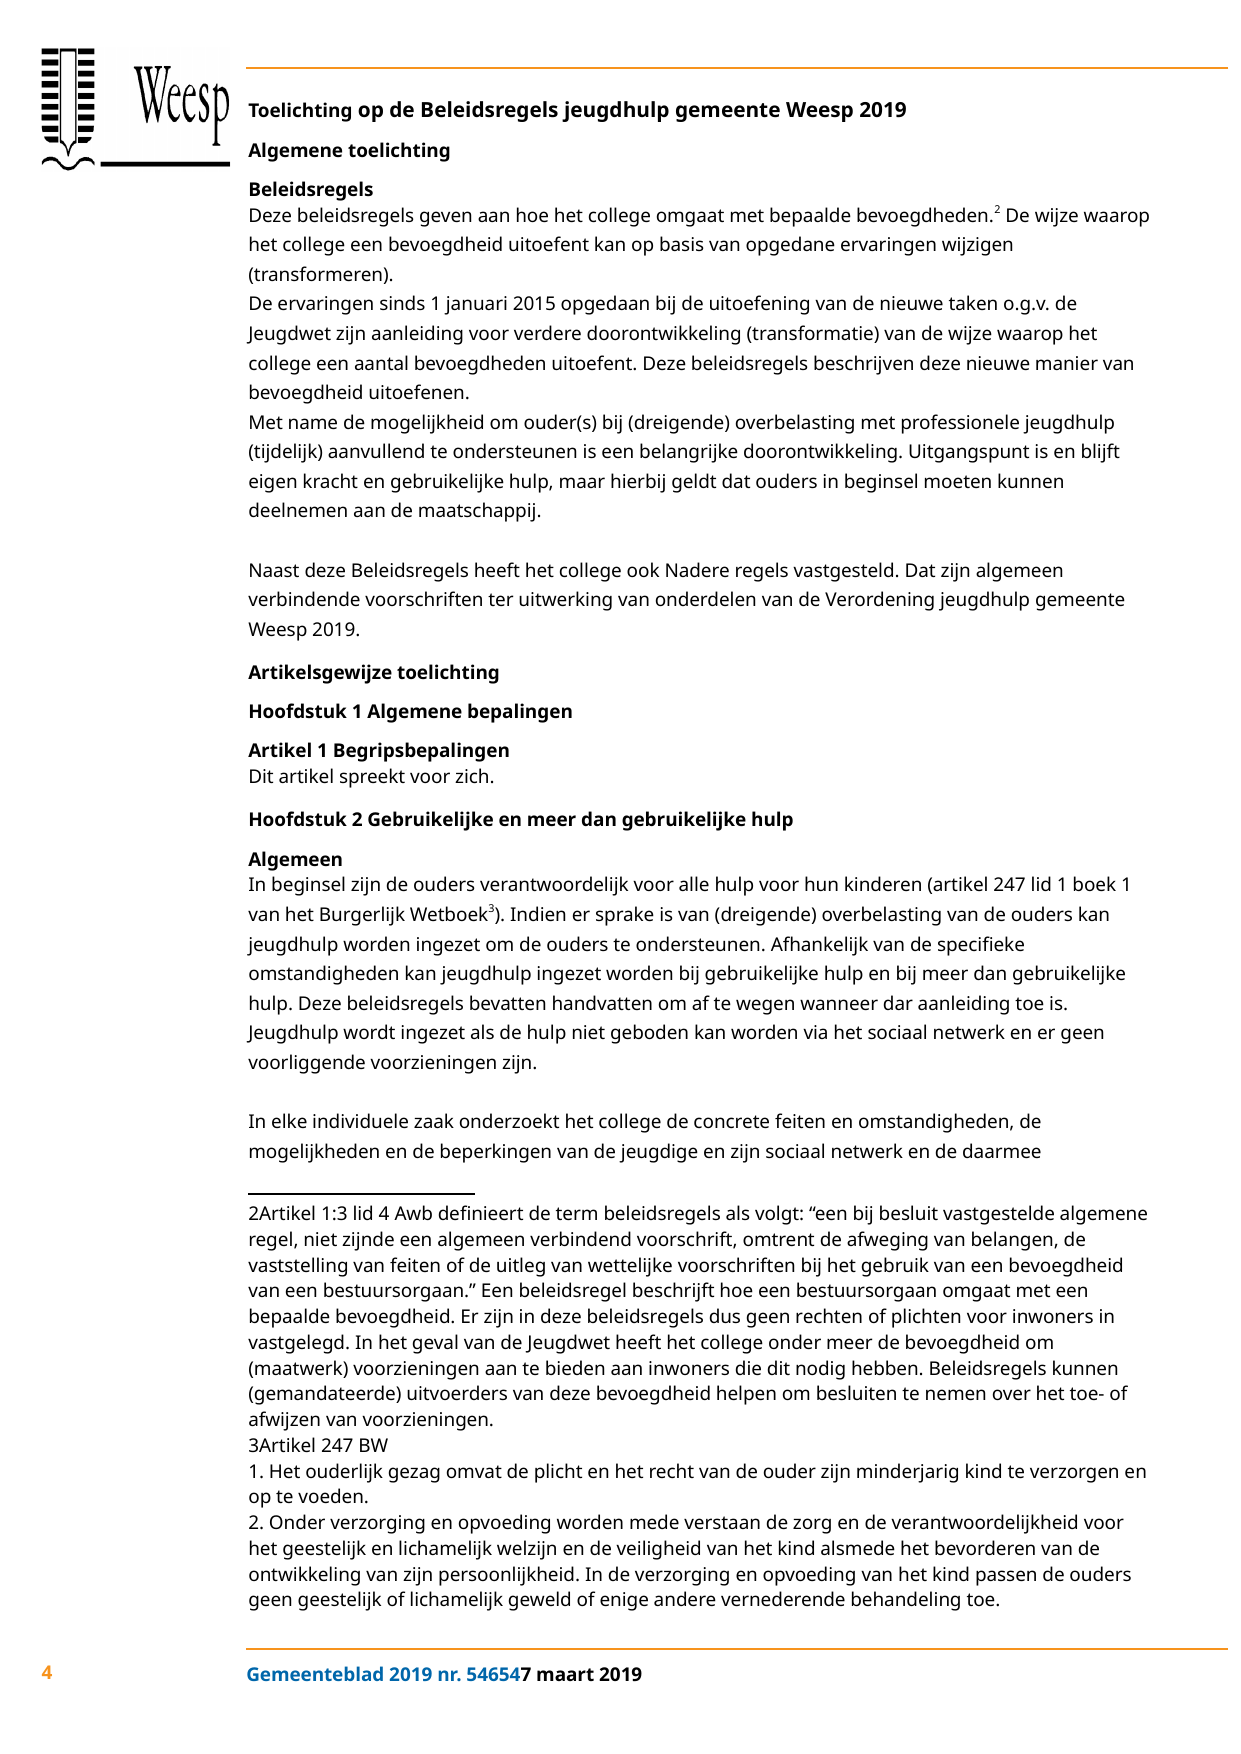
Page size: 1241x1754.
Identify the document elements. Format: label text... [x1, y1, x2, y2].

text Naast deze Beleidsregels heeft het college ook Nadere regels vastgesteld. Dat zijn algemeen verbindende voorschriften ter uitwerking van onderdelen van de Verordening jeugdhulp gemeente Weesp 2019. [248, 557, 1152, 642]
text Jeugdhulp wordt ingezet als de hulp niet geboden kan worden via het sociaal netwerk en er geen voorliggende voorzieningen zijn. [248, 1019, 1152, 1075]
text 2. Onder verzorging en opvoeding worden mede verstaan de zorg en de verantwoordelijkheid voor het geestelijk en lichamelijk welzijn en de veiligheid van het kind alsmede het bevorderen van de ontwikkeling van zijn persoonlijkheid. In de verzorging en opvoeding van het kind passen de ouders geen geestelijk of lichamelijk geweld of enige andere vernederende behandeling toe. [248, 1509, 1152, 1612]
text Hoofdstuk 1 Algemene bepalingen [248, 698, 1152, 724]
text Hoofdstuk 2 Gebruikelijke en meer dan gebruikelijke hulp [248, 807, 1152, 832]
picture [41, 47, 231, 172]
text Artikelsgewijze toelichting [248, 659, 1152, 685]
text Deze beleidsregels geven aan hoe het college omgaat met bepaalde bevoegdheden. De wijze waarop het college een bevoegdheid uitoefent kan op basis van opgedane ervaringen wijzigen (transformeren). [248, 202, 1152, 287]
text Artikel 1:3 lid 4 Awb definieert de term beleidsregels als volgt: “een bij besluit vastgestelde algemene regel, niet zijnde een algemeen verbindend voorschrift, omtrent de afweging van belangen, de vaststelling van feiten of de uitleg van wettelijke voorschriften bij het gebruik van een bevoegdheid van een bestuursorgaan.” Een beleidsregel beschrijft hoe een bestuursorgaan omgaat met een bepaalde bevoegdheid. Er zijn in deze beleidsregels dus geen rechten of plichten voor inwoners in vastgelegd. In het geval van de Jeugdwet heeft het college onder meer de bevoegdheid om (maatwerk) voorzieningen aan te bieden aan inwoners die dit nodig hebben. Beleidsregels kunnen (gemandateerde) uitvoerders van deze bevoegdheid helpen om besluiten te nemen over het toe- of afwijzen van voorzieningen. [248, 1201, 1152, 1432]
text Dit artikel spreekt voor zich. [248, 763, 1152, 789]
text Toelichting op de Beleidsregels jeugdhulp gemeente Weesp 2019 [248, 95, 1152, 123]
text De ervaringen sinds 1 januari 2015 opgedaan bij de uitoefening van de nieuwe taken o.g.v. de Jeugdwet zijn aanleiding voor verdere doorontwikkeling (transformatie) van de wijze waarop het college een aantal bevoegdheden uitoefent. Deze beleidsregels beschrijven deze nieuwe manier van bevoegdheid uitoefenen. [248, 291, 1152, 405]
text In elke individuele zaak onderzoekt het college de concrete feiten en omstandigheden, de mogelijkheden en de beperkingen van de jeugdige en zijn sociaal netwerk en de daarmee [248, 1108, 1152, 1163]
text Met name de mogelijkheid om ouder(s) bij (dreigende) overbelasting met professionele jeugdhulp (tijdelijk) aanvullend te ondersteunen is een belangrijke doorontwikkeling. Uitgangspunt is en blijft eigen kracht en gebruikelijke hulp, maar hierbij geldt dat ouders in beginsel moeten kunnen deelnemen aan de maatschappij. [248, 409, 1152, 523]
text Artikel 247 BW [248, 1432, 1152, 1458]
text 1. Het ouderlijk gezag omvat de plicht en het recht van de ouder zijn minderjarig kind te verzorgen en op te voeden. [248, 1458, 1152, 1509]
text Algemeen [248, 846, 1152, 872]
text Beleidsregels [248, 176, 1152, 202]
text Algemene toelichting [248, 137, 1152, 163]
text In beginsel zijn de ouders verantwoordelijk voor alle hulp voor hun kinderen (artikel 247 lid 1 boek 1 van het Burgerlijk Wetboek). Indien er sprake is van (dreigende) overbelasting van de ouders kan jeugdhulp worden ingezet om de ouders te ondersteunen. Afhankelijk van de specifieke omstandigheden kan jeugdhulp ingezet worden bij gebruikelijke hulp en bij meer dan gebruikelijke hulp. Deze beleidsregels bevatten handvatten om af te wegen wanneer dar aanleiding toe is. [248, 872, 1152, 1016]
text Artikel 1 Begripsbepalingen [248, 738, 1152, 763]
